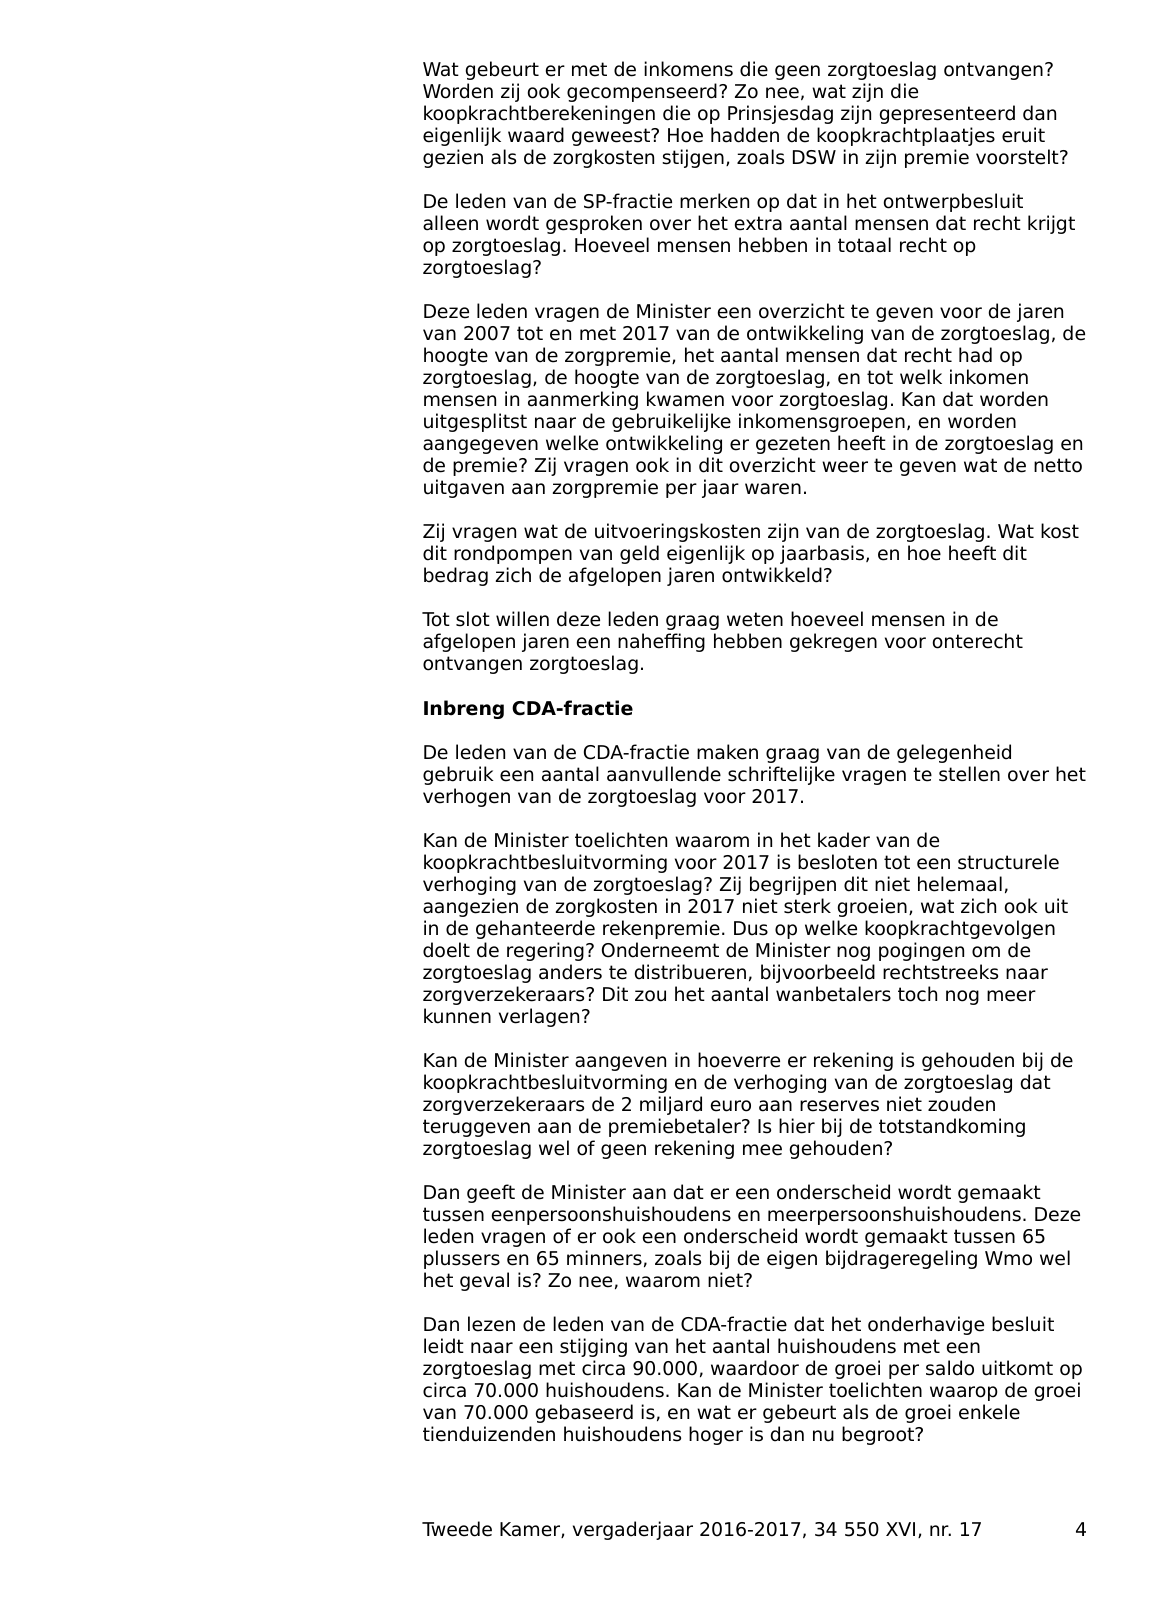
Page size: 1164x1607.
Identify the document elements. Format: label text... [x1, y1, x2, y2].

subtitle Inbreng CDA-fractie [422, 697, 1087, 719]
text Kan de Minister aangeven in hoeverre er rekening is gehouden bij de koopkrachtbesluitvorming en de verhoging van de zorgtoeslag dat zorgverzekeraars de 2 miljard euro aan reserves niet zouden teruggeven aan de premiebetaler? Is hier bij de totstandkoming zorgtoeslag wel of geen rekening mee gehouden? [422, 1050, 1087, 1160]
text Dan lezen de leden van de CDA-fractie dat het onderhavige besluit leidt naar een stijging van het aantal huishoudens met een zorgtoeslag met circa 90.000, waardoor de groei per saldo uitkomt op circa 70.000 huishoudens. Kan de Minister toelichten waarop de groei van 70.000 gebaseerd is, en wat er gebeurt als de groei enkele tienduizenden huishoudens hoger is dan nu begroot? [422, 1314, 1087, 1446]
text Zij vragen wat de uitvoeringskosten zijn van de zorgtoeslag. Wat kost dit rondpompen van geld eigenlijk op jaarbasis, en hoe heeft dit bedrag zich de afgelopen jaren ontwikkeld? [422, 521, 1087, 587]
text Wat gebeurt er met de inkomens die geen zorgtoeslag ontvangen? Worden zij ook gecompenseerd? Zo nee, wat zijn die koopkrachtberekeningen die op Prinsjesdag zijn gepresenteerd dan eigenlijk waard geweest? Hoe hadden de koopkrachtplaatjes eruit gezien als de zorgkosten stijgen, zoals DSW in zijn premie voorstelt? [422, 59, 1087, 169]
text De leden van de SP-fractie merken op dat in het ontwerpbesluit alleen wordt gesproken over het extra aantal mensen dat recht krijgt op zorgtoeslag. Hoeveel mensen hebben in totaal recht op zorgtoeslag? [422, 191, 1087, 279]
text Deze leden vragen de Minister een overzicht te geven voor de jaren van 2007 tot en met 2017 van de ontwikkeling van de zorgtoeslag, de hoogte van de zorgpremie, het aantal mensen dat recht had op zorgtoeslag, de hoogte van de zorgtoeslag, en tot welk inkomen mensen in aanmerking kwamen voor zorgtoeslag. Kan dat worden uitgesplitst naar de gebruikelijke inkomensgroepen, en worden aangegeven welke ontwikkeling er gezeten heeft in de zorgtoeslag en de premie? Zij vragen ook in dit overzicht weer te geven wat de netto uitgaven aan zorgpremie per jaar waren. [422, 301, 1087, 499]
text De leden van de CDA-fractie maken graag van de gelegenheid gebruik een aantal aanvullende schriftelijke vragen te stellen over het verhogen van de zorgtoeslag voor 2017. [422, 742, 1087, 808]
text Dan geeft de Minister aan dat er een onderscheid wordt gemaakt tussen eenpersoonshuishoudens en meerpersoonshuishoudens. Deze leden vragen of er ook een onderscheid wordt gemaakt tussen 65 plussers en 65 minners, zoals bij de eigen bijdrageregeling Wmo wel het geval is? Zo nee, waarom niet? [422, 1182, 1087, 1292]
text Kan de Minister toelichten waarom in het kader van de koopkrachtbesluitvorming voor 2017 is besloten tot een structurele verhoging van de zorgtoeslag? Zij begrijpen dit niet helemaal, aangezien de zorgkosten in 2017 niet sterk groeien, wat zich ook uit in de gehanteerde rekenpremie. Dus op welke koopkrachtgevolgen doelt de regering? Onderneemt de Minister nog pogingen om de zorgtoeslag anders te distribueren, bijvoorbeeld rechtstreeks naar zorgverzekeraars? Dit zou het aantal wanbetalers toch nog meer kunnen verlagen? [422, 830, 1087, 1028]
text Tot slot willen deze leden graag weten hoeveel mensen in de afgelopen jaren een naheffing hebben gekregen voor onterecht ontvangen zorgtoeslag. [422, 609, 1087, 675]
